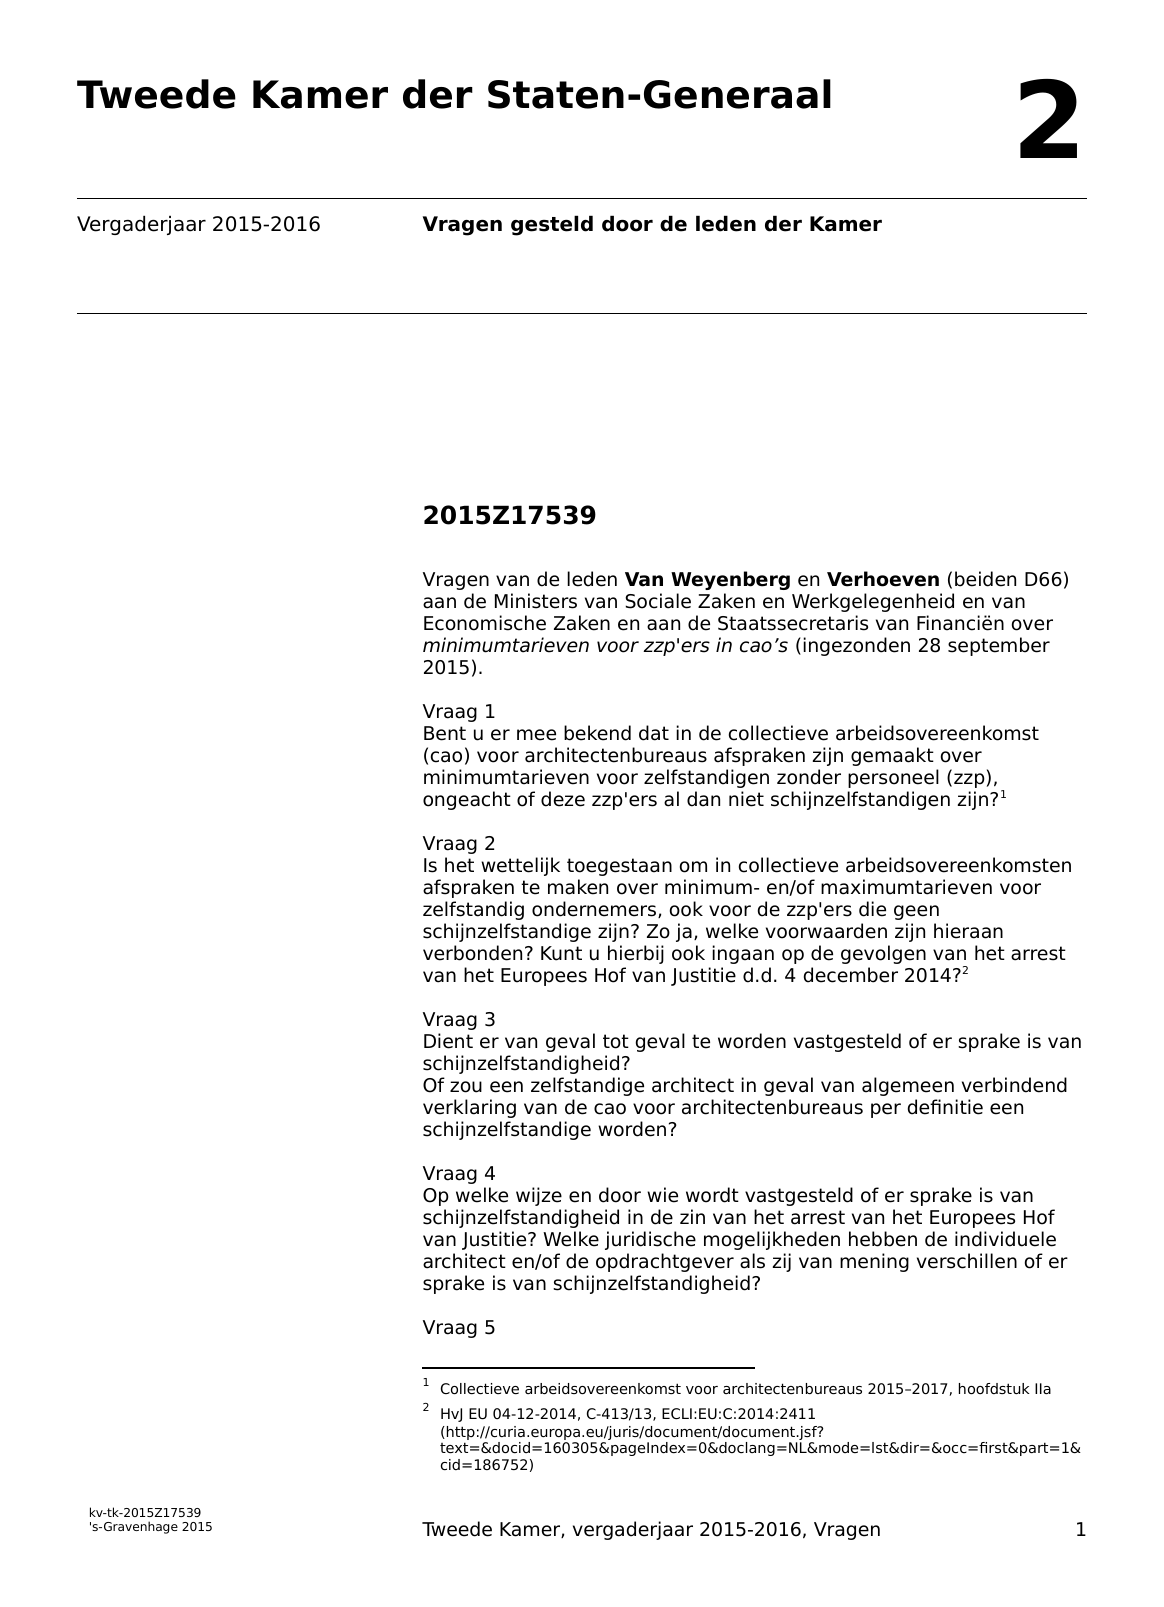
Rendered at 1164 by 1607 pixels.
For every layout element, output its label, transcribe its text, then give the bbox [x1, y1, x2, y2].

text Vraag 1 [422, 701, 1087, 723]
text Is het wettelijk toegestaan om in collectieve arbeidsovereenkomsten afspraken te maken over minimum- en/of maximumtarieven voor zelfstandig ondernemers, ook voor de zzp'ers die geen schijnzelfstandige zijn? Zo ja, welke voorwaarden zijn hieraan verbonden? Kunt u hierbij ook ingaan op de gevolgen van het arrest van het Europees Hof van Justitie d.d. 4 december 2014? [422, 855, 1087, 987]
text 's-Gravenhage 2015 [88, 1520, 323, 1534]
text Vraag 3 [422, 1009, 1087, 1031]
text Bent u er mee bekend dat in de collectieve arbeidsovereenkomst (cao) voor architectenbureaus afspraken zijn gemaakt over minimumtarieven voor zelfstandigen zonder personeel (zzp), ongeacht of deze zzp'ers al dan niet schijnzelfstandigen zijn? [422, 723, 1087, 811]
table_header 2 [886, 59, 1087, 198]
text Of zou een zelfstandige architect in geval van algemeen verbindend verklaring van de cao voor architectenbureaus per definitie een schijnzelfstandige worden? [422, 1075, 1087, 1141]
table_cell Vergaderjaar 2015-2016 [77, 199, 422, 313]
text Vraag 2 [422, 833, 1087, 855]
text Op welke wijze en door wie wordt vastgesteld of er sprake is van schijnzelfstandigheid in de zin van het arrest van het Europees Hof van Justitie? Welke juridische mogelijkheden hebben de individuele architect en/of de opdrachtgever als zij van mening verschillen of er sprake is van schijnzelfstandigheid? [422, 1185, 1087, 1295]
table_header Tweede Kamer der Staten-Generaal [77, 59, 886, 198]
text Dient er van geval tot geval te worden vastgesteld of er sprake is van schijnzelfstandigheid? [422, 1031, 1087, 1075]
text kv-tk-2015Z17539 [88, 1506, 323, 1520]
text Vraag 5 [422, 1317, 1087, 1339]
text Vragen van de leden Van Weyenberg en Verhoeven (beiden D66) aan de Ministers van Sociale Zaken en Werkgelegenheid en van Economische Zaken en aan de Staatssecretaris van Financiën over minimumtarieven voor zzp'ers in cao’s (ingezonden 28 september 2015). [422, 569, 1087, 679]
text HvJ EU 04-12-2014, C-413/13, ECLI:EU:C:2014:2411 (http://curia.europa.eu/juris/document/document.jsf?text=&docid=160305&pageIndex=0&doclang=NL&mode=lst&dir=&occ=first&part=1&cid=186752) [422, 1402, 1087, 1474]
text Collectieve arbeidsovereenkomst voor architectenbureaus 2015–2017, hoofdstuk IIa [422, 1377, 1087, 1399]
text Vraag 4 [422, 1163, 1087, 1185]
table_cell Vragen gesteld door de leden der Kamer [422, 199, 1087, 313]
text 2015Z17539 [422, 501, 1087, 531]
